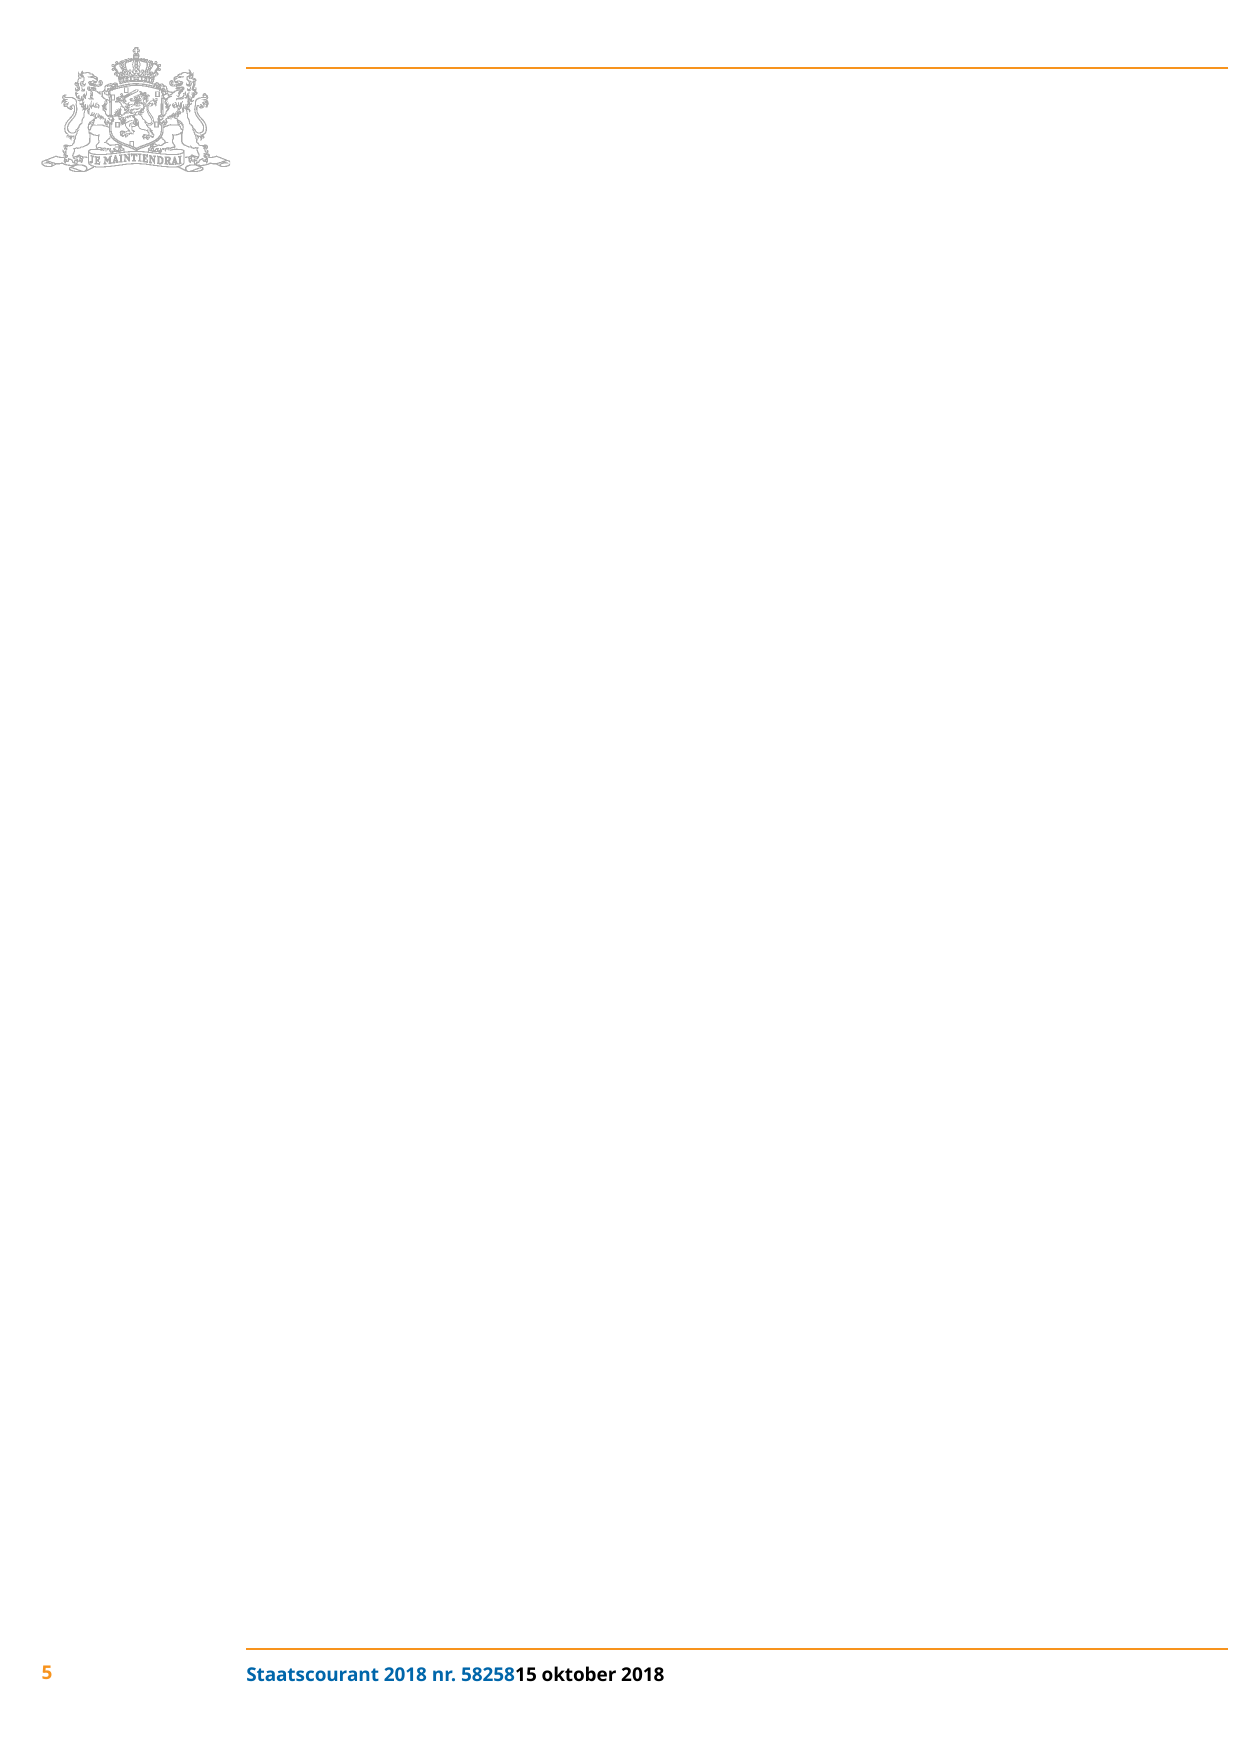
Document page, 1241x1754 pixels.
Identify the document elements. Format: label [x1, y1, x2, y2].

picture [41, 47, 231, 172]
